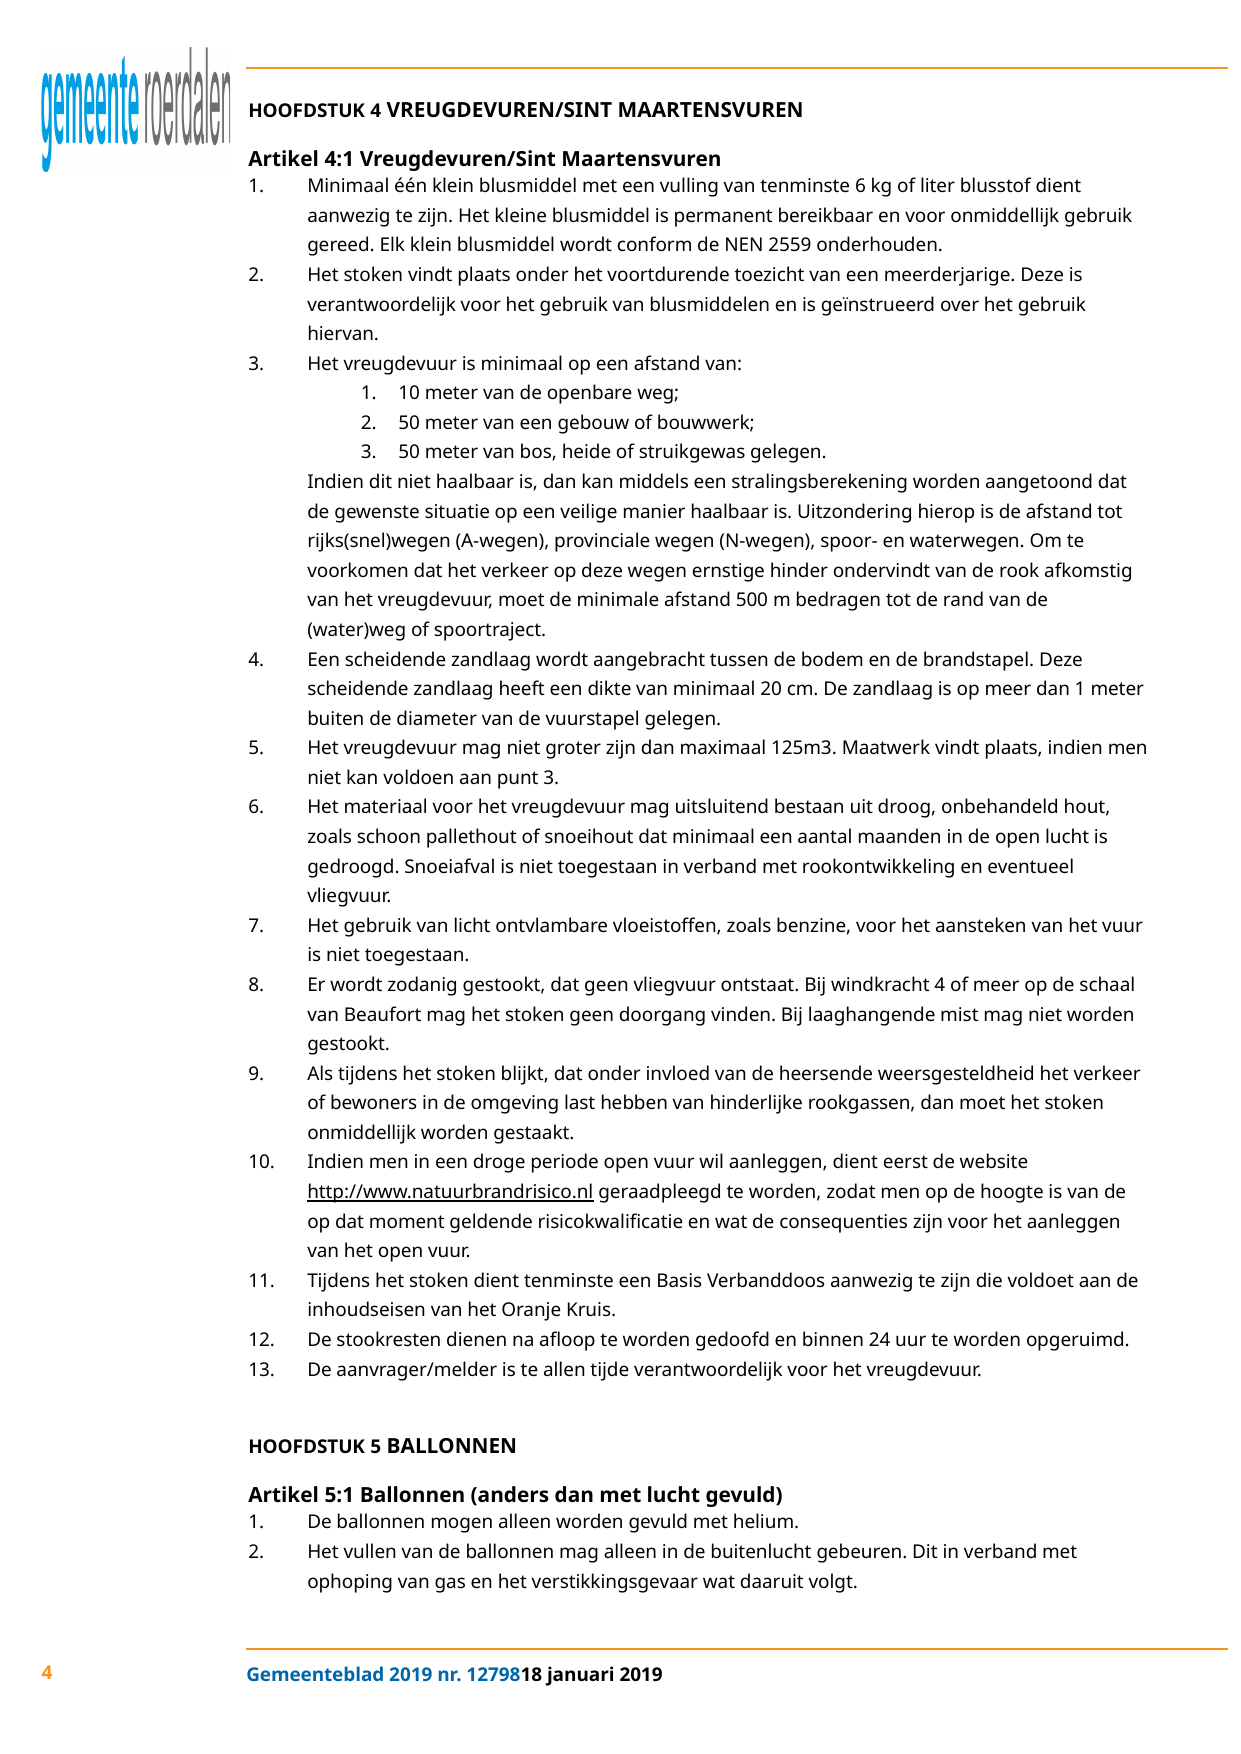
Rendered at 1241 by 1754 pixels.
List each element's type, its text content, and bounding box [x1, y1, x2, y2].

list De stookresten dienen na afloop te worden gedoofd en binnen 24 uur te worden opgeruimd. [248, 1326, 1152, 1352]
list Het gebruik van licht ontvlambare vloeistoffen, zoals benzine, voor het aansteken van het vuur is niet toegestaan. [248, 912, 1152, 967]
list Tijdens het stoken dient tenminste een Basis Verbanddoos aanwezig te zijn die voldoet aan de inhoudseisen van het Oranje Kruis. [248, 1267, 1152, 1322]
list De aanvrager/melder is te allen tijde verantwoordelijk voor het vreugdevuur. [248, 1356, 1152, 1382]
list 10 meter van de openbare weg; [361, 379, 1152, 405]
list Het vreugdevuur is minimaal op een afstand van: [248, 350, 1152, 376]
list Het vreugdevuur mag niet groter zijn dan maximaal 125m3. Maatwerk vindt plaats, indien men niet kan voldoen aan punt 3. [248, 734, 1152, 790]
text HOOFDSTUK 5 BALLONNEN [248, 1431, 1152, 1459]
list Het stoken vindt plaats onder het voortdurende toezicht van een meerderjarige. Deze is verantwoordelijk voor het gebruik van blusmiddelen en is geïnstrueerd over het gebruik hiervan. [248, 261, 1152, 346]
list Het materiaal voor het vreugdevuur mag uitsluitend bestaan uit droog, onbehandeld hout, zoals schoon pallethout of snoeihout dat minimaal een aantal maanden in de open lucht is gedroogd. Snoeiafval is niet toegestaan in verband met rookontwikkeling en eventueel vliegvuur. [248, 794, 1152, 908]
list Minimaal één klein blusmiddel met een vulling van tenminste 6 kg of liter blusstof dient aanwezig te zijn. Het kleine blusmiddel is permanent bereikbaar en voor onmiddellijk gebruik gereed. Elk klein blusmiddel wordt conform de NEN 2559 onderhouden. [248, 172, 1152, 257]
list Een scheidende zandlaag wordt aangebracht tussen de bodem en de brandstapel. Deze scheidende zandlaag heeft een dikte van minimaal 20 cm. De zandlaag is op meer dan 1 meter buiten de diameter van de vuurstapel gelegen. [248, 646, 1152, 731]
list Indien men in een droge periode open vuur wil aanleggen, dient eerst de website http://www.natuurbrandrisico.nl geraadpleegd te worden, zodat men op de hoogte is van de op dat moment geldende risicokwalificatie en wat de consequenties zijn voor het aanleggen van het open vuur. [248, 1149, 1152, 1263]
list Indien dit niet haalbaar is, dan kan middels een stralingsberekening worden aangetoond dat de gewenste situatie op een veilige manier haalbaar is. Uitzondering hierop is de afstand tot rijks(snel)wegen (A-wegen), provinciale wegen (N-wegen), spoor- en waterwegen. Om te voorkomen dat het verkeer op deze wegen ernstige hinder ondervindt van de rook afkomstig van het vreugdevuur, moet de minimale afstand 500 m bedragen tot de rand van de (water)weg of spoortraject. [248, 468, 1152, 642]
text Artikel 4:1 Vreugdevuren/Sint Maartensvuren [248, 144, 1152, 172]
list De ballonnen mogen alleen worden gevuld met helium. [248, 1509, 1152, 1534]
text Artikel 5:1 Ballonnen (anders dan met lucht gevuld) [248, 1480, 1152, 1509]
picture [41, 47, 231, 172]
list Als tijdens het stoken blijkt, dat onder invloed van de heersende weersgesteldheid het verkeer of bewoners in de omgeving last hebben van hinderlijke rookgassen, dan moet het stoken onmiddellijk worden gestaakt. [248, 1060, 1152, 1145]
text HOOFDSTUK 4 VREUGDEVUREN/SINT MAARTENSVUREN [248, 95, 1152, 123]
list Er wordt zodanig gestookt, dat geen vliegvuur ontstaat. Bij windkracht 4 of meer op de schaal van Beaufort mag het stoken geen doorgang vinden. Bij laaghangende mist mag niet worden gestookt. [248, 971, 1152, 1056]
picture [41, 134, 48, 172]
list 50 meter van bos, heide of struikgewas gelegen. [361, 439, 1152, 464]
list 50 meter van een gebouw of bouwwerk; [361, 409, 1152, 435]
list Het vullen van de ballonnen mag alleen in de buitenlucht gebeuren. Dit in verband met ophoping van gas en het verstikkingsgevaar wat daaruit volgt. [248, 1538, 1152, 1594]
